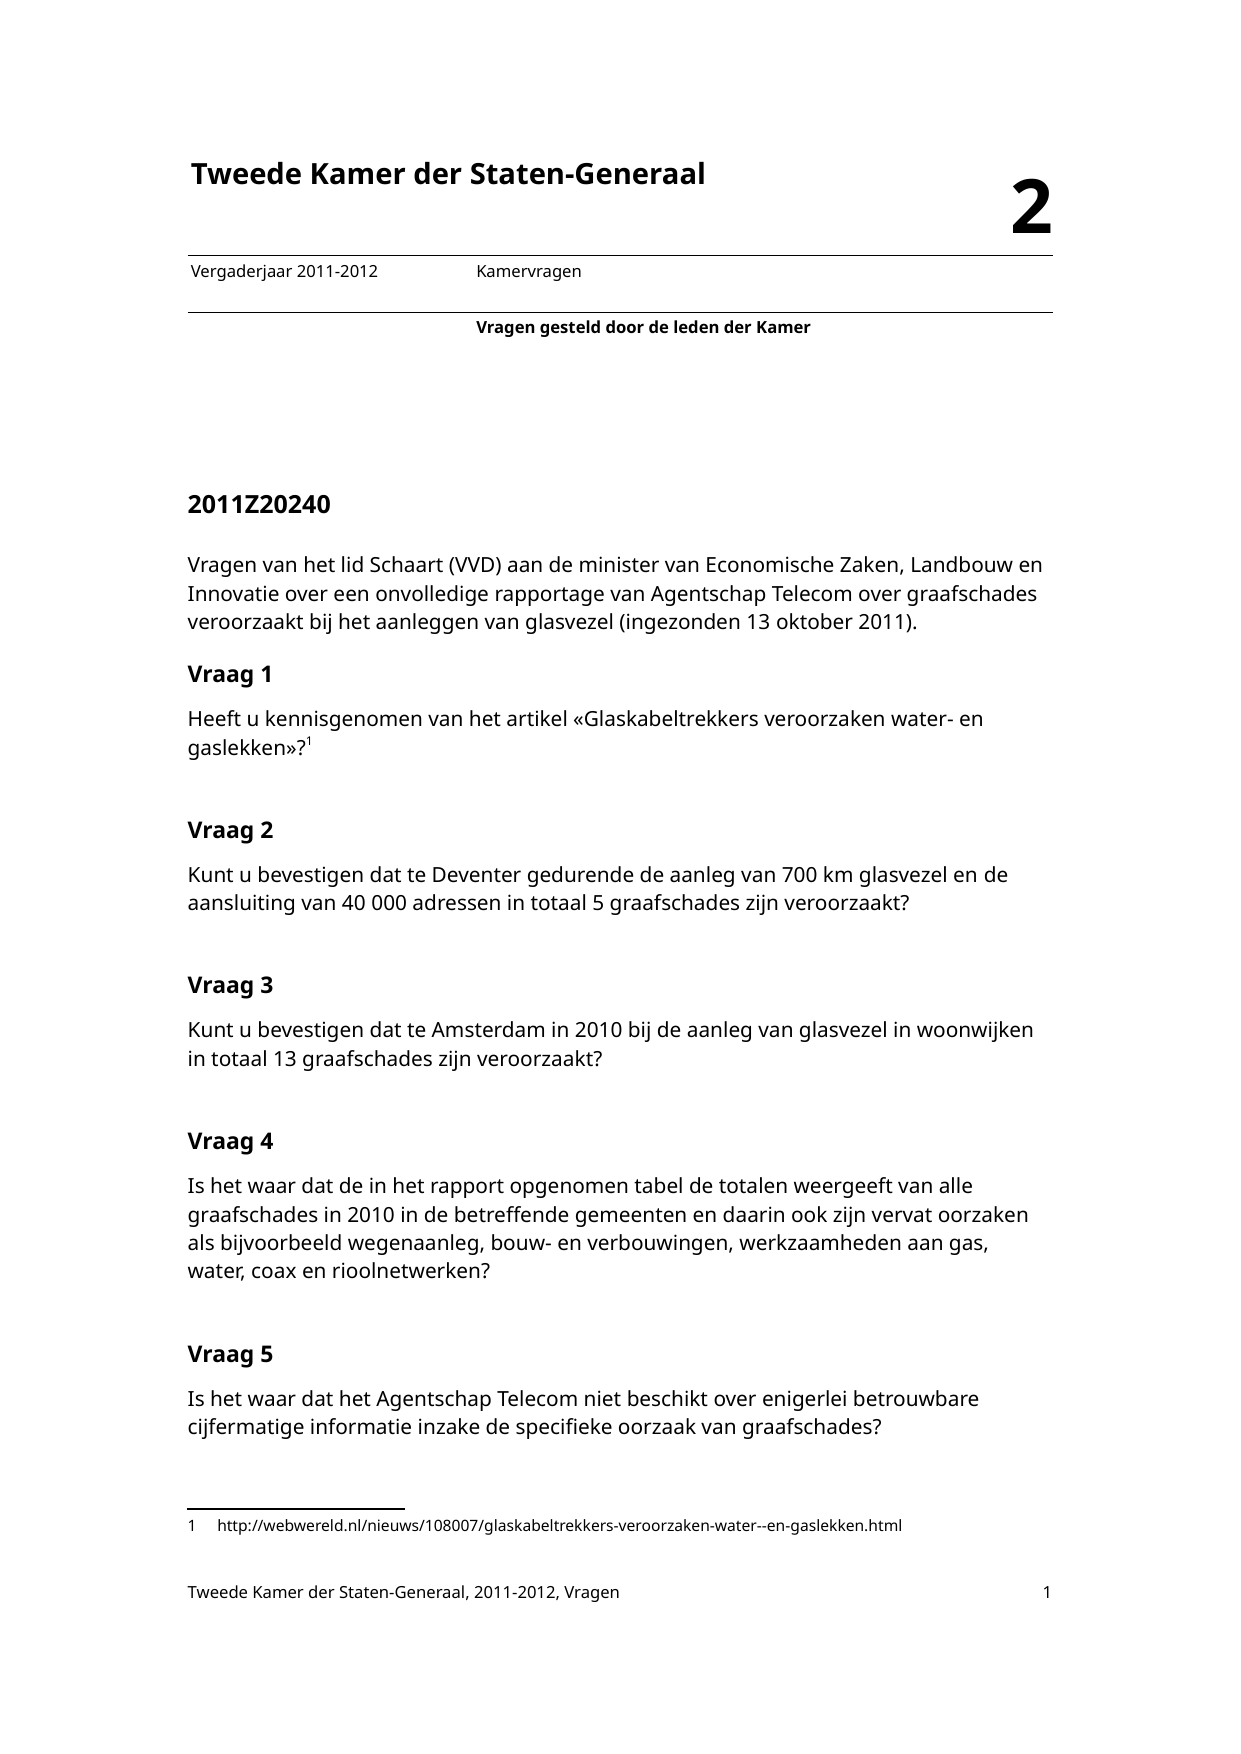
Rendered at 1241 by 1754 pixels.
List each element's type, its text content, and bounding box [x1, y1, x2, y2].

text http://webwereld.nl/nieuws/108007/glaskabeltrekkers-veroorzaken-water--en-gaslekken.html [187, 1479, 1053, 1536]
text Kunt u bevestigen dat te Deventer gedurende de aanleg van 700 km glasvezel en de aansluiting van 40 000 adressen in totaal 5 graafschades zijn veroorzaakt? [187, 860, 1053, 917]
table_header 2 [880, 150, 1053, 255]
table_cell [188, 313, 473, 339]
text Heeft u kennisgenomen van het artikel «Glaskabeltrekkers veroorzaken water- en gaslekken»? [187, 704, 1053, 761]
table_cell Kamervragen [473, 256, 1053, 312]
text Kunt u bevestigen dat te Amsterdam in 2010 bij de aanleg van glasvezel in woonwijken in totaal 13 graafschades zijn veroorzaakt? [187, 1016, 1053, 1072]
table_cell Vergaderjaar 2011-2012 [188, 256, 473, 312]
subtitle Vraag 4 [187, 1125, 1053, 1156]
table_header Tweede Kamer der Staten-Generaal [188, 150, 879, 255]
text 2011Z20240 [187, 487, 1053, 521]
text Is het waar dat de in het rapport opgenomen tabel de totalen weergeeft van alle graafschades in 2010 in de betreffende gemeenten en daarin ook zijn vervat oorzaken als bijvoorbeeld wegenaanleg, bouw- en verbouwingen, werkzaamheden aan gas, water, coax en rioolnetwerken? [187, 1171, 1053, 1285]
subtitle Vraag 2 [187, 814, 1053, 845]
subtitle Vraag 3 [187, 969, 1053, 1001]
subtitle Vraag 1 [187, 658, 1053, 689]
subtitle Vraag 5 [187, 1337, 1053, 1369]
table_cell Vragen gesteld door de leden der Kamer [473, 313, 1053, 339]
text Vragen van het lid Schaart (VVD) aan de minister van Economische Zaken, Landbouw en Innovatie over een onvolledige rapportage van Agentschap Telecom over graafschades veroorzaakt bij het aanleggen van glasvezel (ingezonden 13 oktober 2011). [187, 550, 1053, 636]
text Is het waar dat het Agentschap Telecom niet beschikt over enigerlei betrouwbare cijfermatige informatie inzake de specifieke oorzaak van graafschades? [187, 1384, 1053, 1441]
